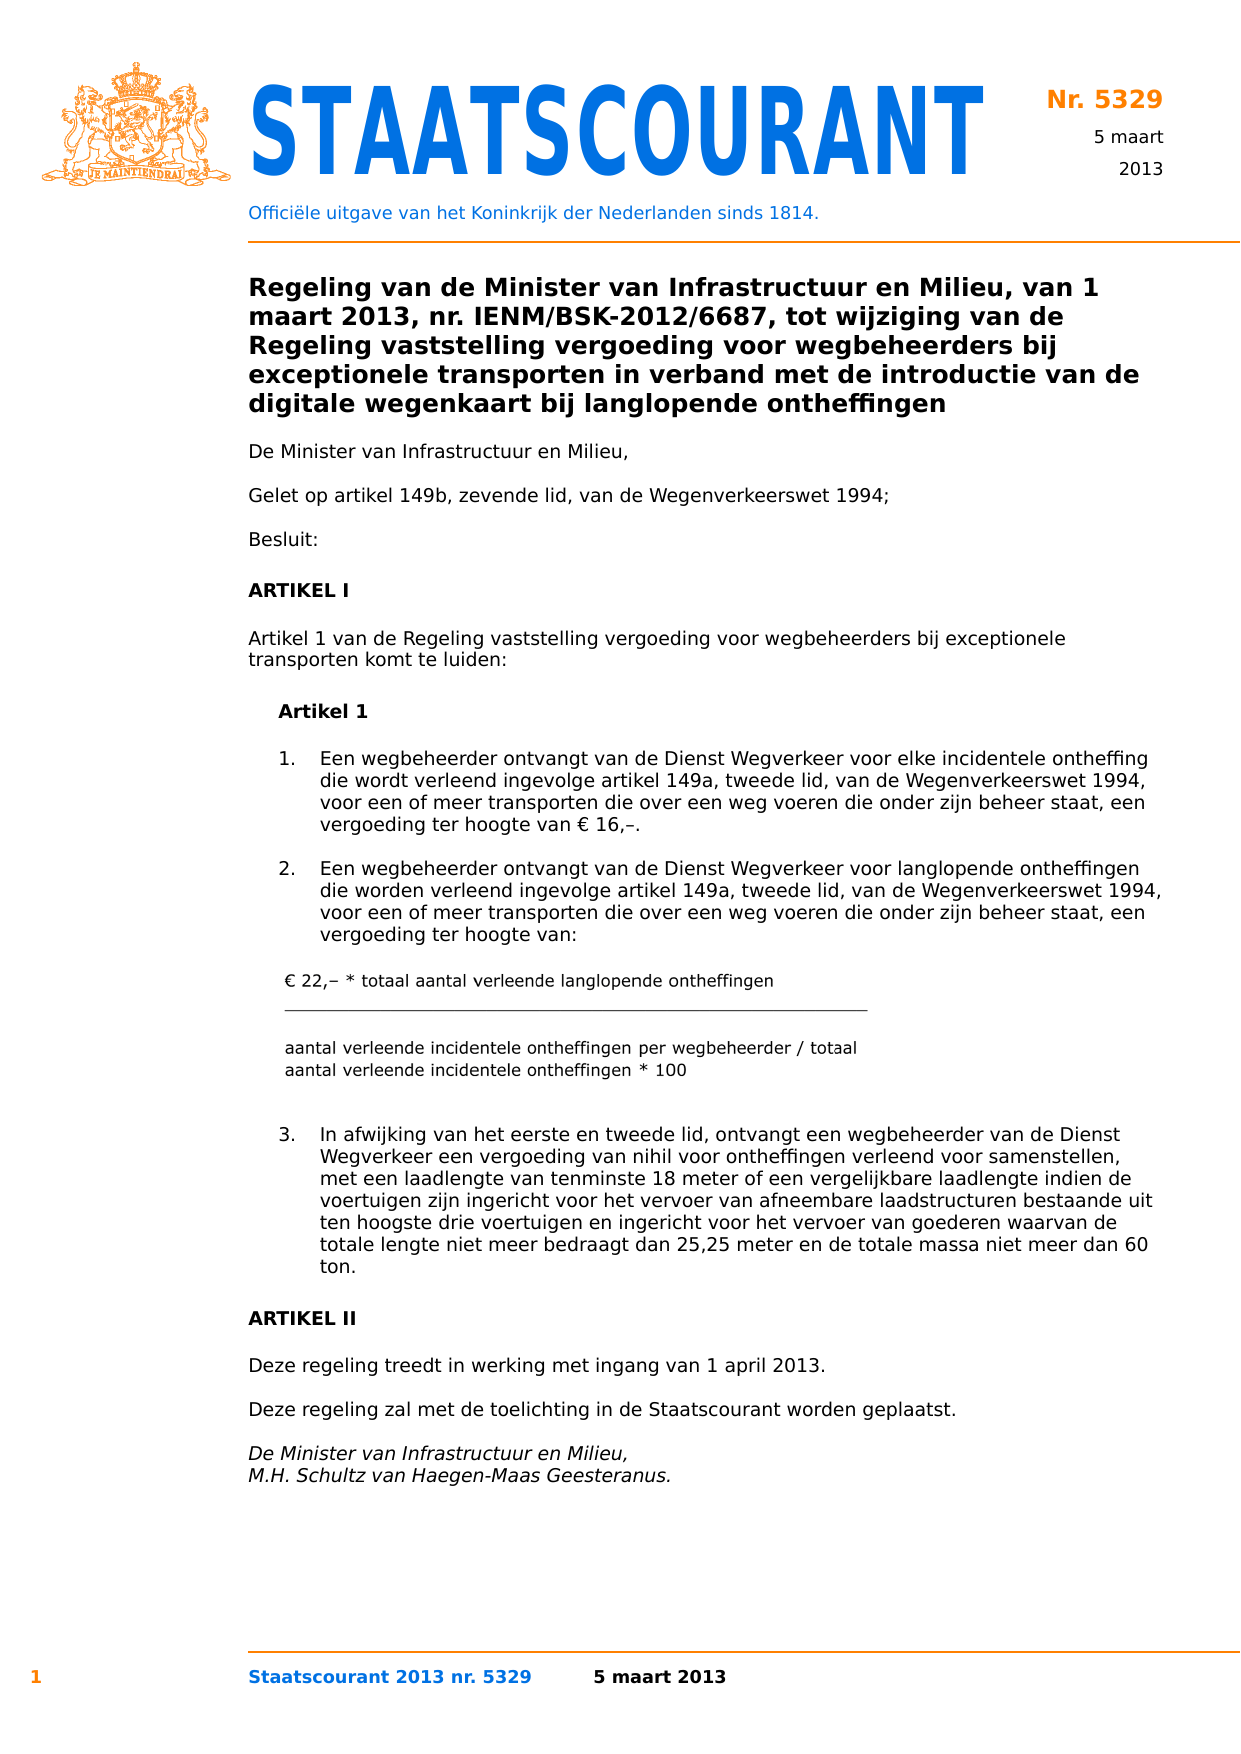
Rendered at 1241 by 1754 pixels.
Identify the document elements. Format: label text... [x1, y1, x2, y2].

subtitle ARTIKEL II [248, 1308, 1163, 1330]
text De Minister van Infrastructuur en Milieu, M.H. Schultz van Haegen-Maas Geesteranus. [248, 1442, 1163, 1486]
table_header STAATSCOURANT [248, 62, 998, 203]
subtitle Regeling van de Minister van Infrastructuur en Milieu, van 1 maart 2013, nr. IENM/BSK-2012/6687, tot wijziging van de Regeling vaststelling vergoeding voor wegbeheerders bij exceptionele transporten in verband met de introductie van de digitale wegenkaart bij langlopende ontheffingen [248, 273, 1163, 419]
text Gelet op artikel 149b, zevende lid, van de Wegenverkeerswet 1994; [248, 484, 1163, 507]
text Besluit: [248, 528, 1163, 550]
text 3. In afwijking van het eerste en tweede lid, ontvangt een wegbeheerder van de Dienst Wegverkeer een vergoeding van nihil voor ontheffingen verleend voor samenstellen, met een laadlengte van tenminste 18 meter of een vergelijkbare laadlengte indien de voertuigen zijn ingericht voor het vervoer van afneembare laadstructuren bestaande uit ten hoogste drie voertuigen en ingericht voor het vervoer van goederen waarvan de totale lengte niet meer bedraagt dan 25,25 meter en de totale massa niet meer dan 60 ton. [278, 1124, 1163, 1278]
subtitle ARTIKEL I [248, 580, 1163, 602]
text Deze regeling treedt in werking met ingang van 1 april 2013. [248, 1355, 1163, 1377]
picture [41, 62, 231, 186]
text Deze regeling zal met de toelichting in de Staatscourant worden geplaatst. [248, 1399, 1163, 1421]
table_cell 2013 [998, 153, 1240, 203]
text Artikel 1 van de Regeling vaststelling vergoeding voor wegbeheerders bij exceptionele transporten komt te luiden: [248, 627, 1163, 671]
text 1. Een wegbeheerder ontvangt van de Dienst Wegverkeer voor elke incidentele ontheffing die wordt verleend ingevolge artikel 149a, tweede lid, van de Wegenverkeerswet 1994, voor een of meer transporten die over een weg voeren die onder zijn beheer staat, een vergoeding ter hoogte van € 16,–. [278, 748, 1163, 836]
picture [278, 967, 869, 1081]
table_header Nr. 5329 [998, 62, 1240, 121]
table_cell Officiële uitgave van het Koninkrijk der Nederlanden sinds 1814. [248, 203, 1240, 241]
table_cell 5 maart [998, 121, 1240, 153]
text 2. Een wegbeheerder ontvangt van de Dienst Wegverkeer voor langlopende ontheffingen die worden verleend ingevolge artikel 149a, tweede lid, van de Wegenverkeerswet 1994, voor een of meer transporten die over een weg voeren die onder zijn beheer staat, een vergoeding ter hoogte van: [278, 858, 1163, 946]
table_header [25, 62, 248, 241]
text De Minister van Infrastructuur en Milieu, [248, 441, 1163, 463]
subtitle Artikel 1 [278, 701, 1163, 723]
